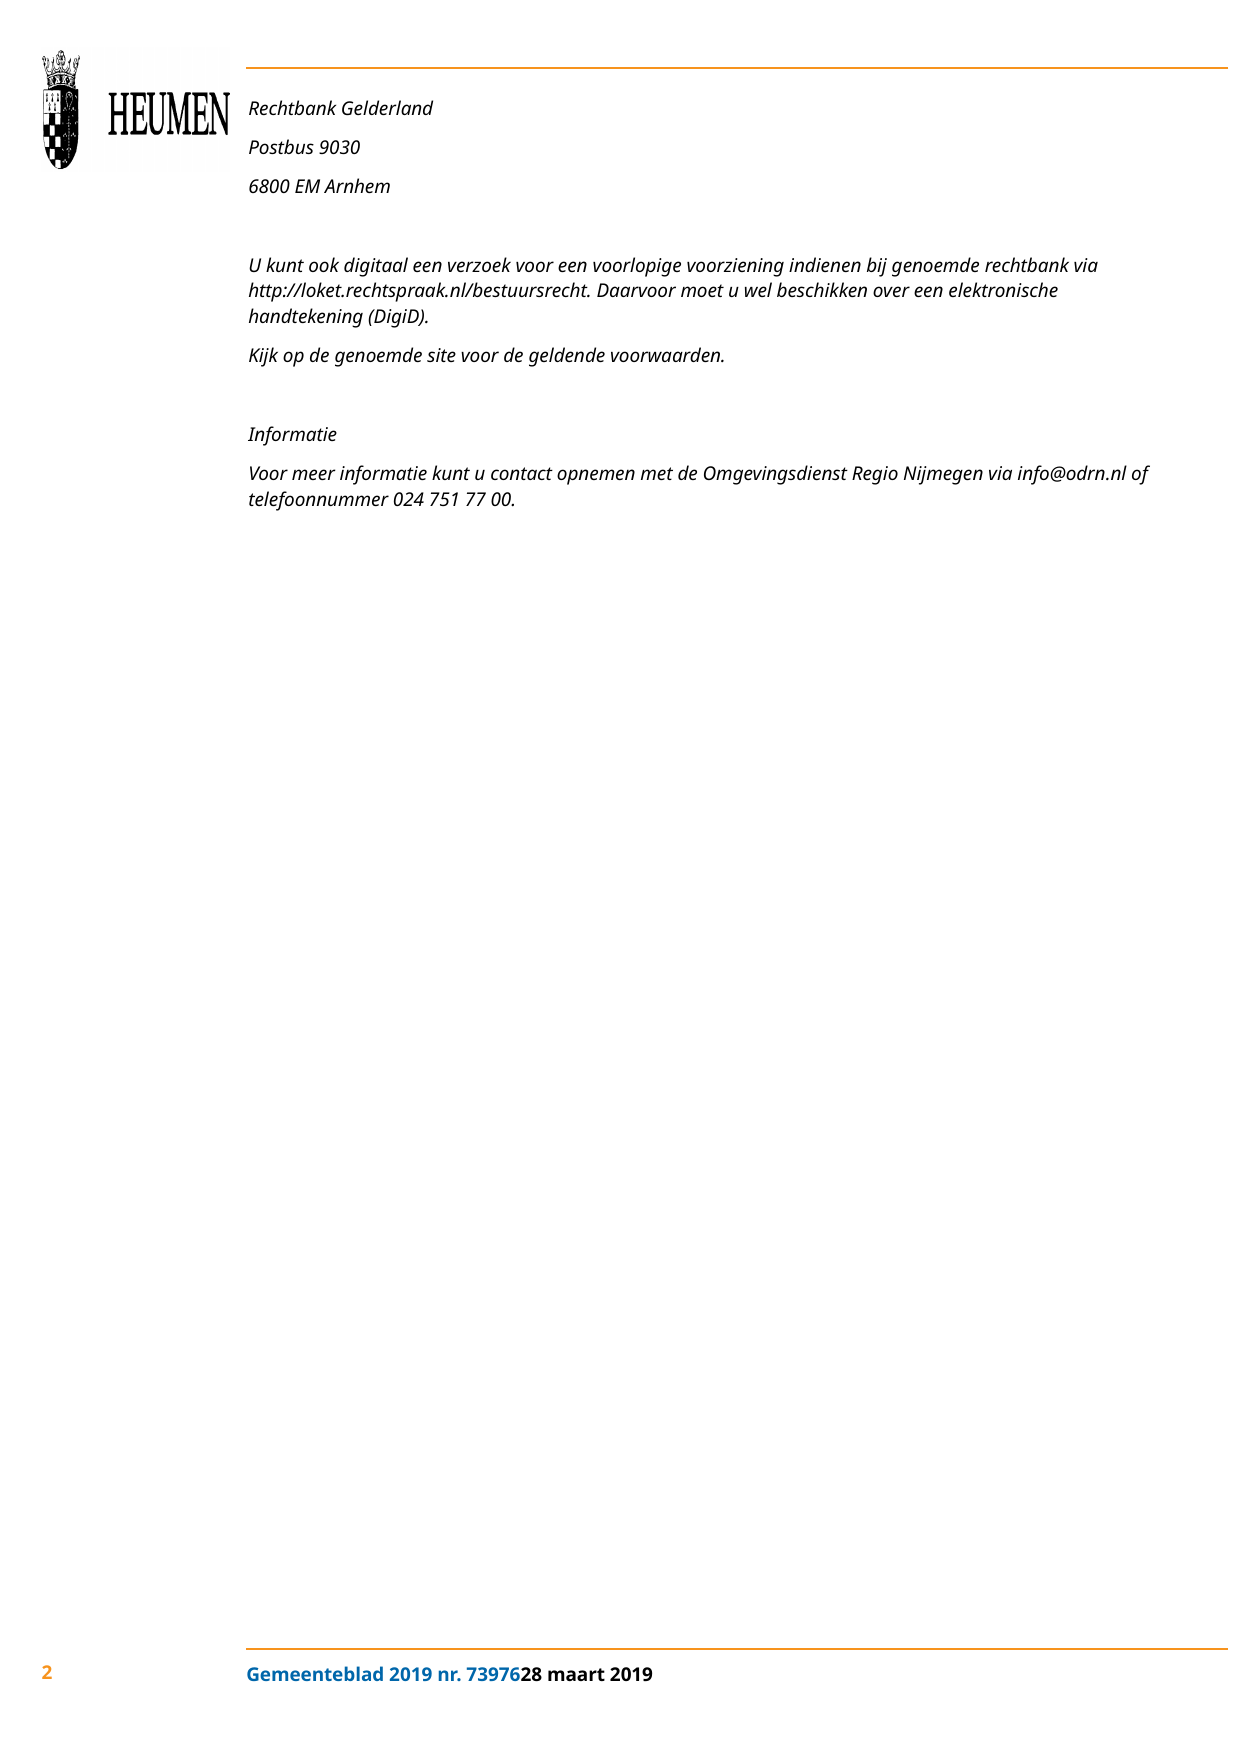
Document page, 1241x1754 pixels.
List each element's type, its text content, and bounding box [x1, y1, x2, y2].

picture [41, 47, 231, 172]
text 6800 EM Arnhem [248, 173, 1152, 199]
text U kunt ook digitaal een verzoek voor een voorlopige voorziening indienen bij genoemde rechtbank via http://loket.rechtspraak.nl/bestuursrecht. Daarvoor moet u wel beschikken over een elektronische handtekening (DigiD). [248, 252, 1152, 329]
text Voor meer informatie kunt u contact opnemen met de Omgevingsdienst Regio Nijmegen via info@odrn.nl of telefoonnummer 024 751 77 00. [248, 460, 1152, 512]
text Informatie [248, 421, 1152, 447]
text Rechtbank Gelderland [248, 95, 1152, 121]
text Postbus 9030 [248, 134, 1152, 160]
text Kijk op de genoemde site voor de geldende voorwaarden. [248, 343, 1152, 368]
